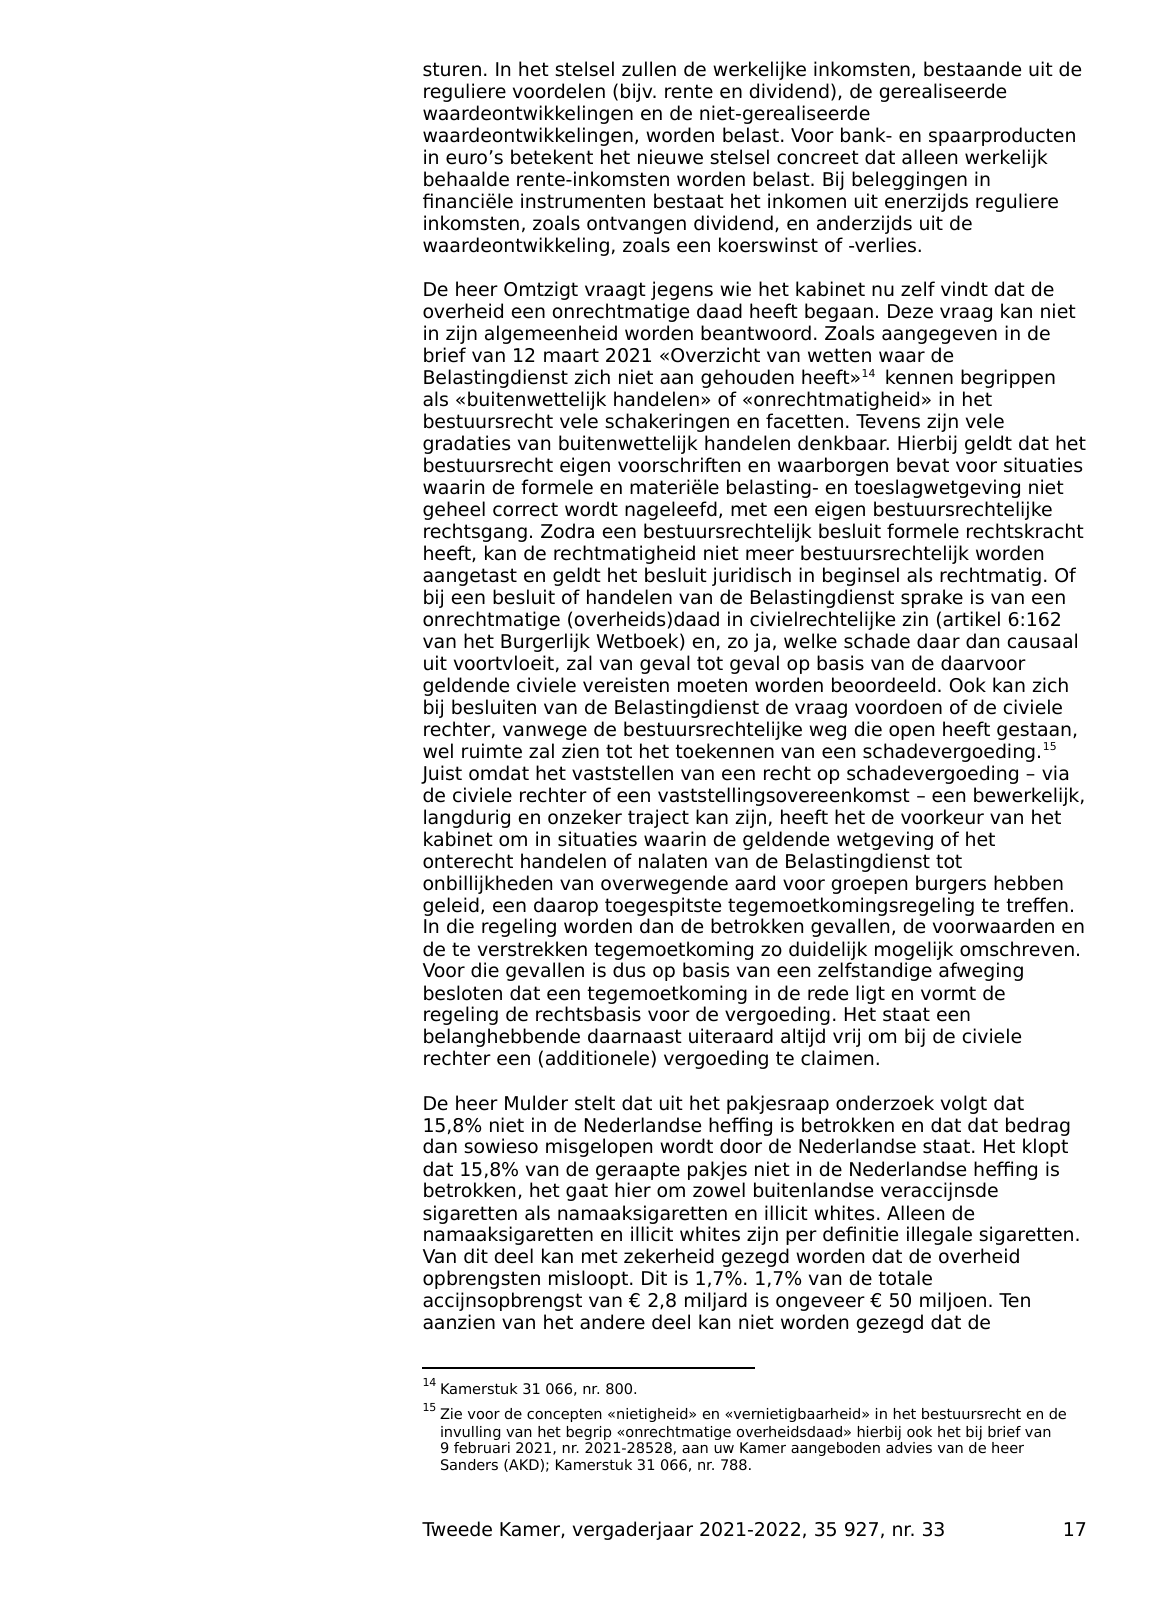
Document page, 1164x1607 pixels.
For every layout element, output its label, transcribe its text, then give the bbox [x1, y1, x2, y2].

text Kamerstuk 31 066, nr. 800. [422, 1377, 1087, 1399]
text De heer Mulder stelt dat uit het pakjesraap onderzoek volgt dat 15,8% niet in de Nederlandse heffing is betrokken en dat dat bedrag dan sowieso misgelopen wordt door de Nederlandse staat. Het klopt dat 15,8% van de geraapte pakjes niet in de Nederlandse heffing is betrokken, het gaat hier om zowel buitenlandse veraccijnsde sigaretten als namaaksigaretten en illicit whites. Alleen de namaaksigaretten en illicit whites zijn per definitie illegale sigaretten. Van dit deel kan met zekerheid gezegd worden dat de overheid opbrengsten misloopt. Dit is 1,7%. 1,7% van de totale accijnsopbrengst van € 2,8 miljard is ongeveer € 50 miljoen. Ten aanzien van het andere deel kan niet worden gezegd dat de [422, 1092, 1087, 1334]
text Zie voor de concepten «nietigheid» en «vernietigbaarheid» in het bestuursrecht en de invulling van het begrip «onrechtmatige overheidsdaad» hierbij ook het bij brief van 9 februari 2021, nr. 2021-28528, aan uw Kamer aangeboden advies van de heer Sanders (AKD); Kamerstuk 31 066, nr. 788. [422, 1402, 1087, 1474]
text sturen. In het stelsel zullen de werkelijke inkomsten, bestaande uit de reguliere voordelen (bijv. rente en dividend), de gerealiseerde waardeontwikkelingen en de niet-gerealiseerde waardeontwikkelingen, worden belast. Voor bank- en spaarproducten in euro’s betekent het nieuwe stelsel concreet dat alleen werkelijk behaalde rente-inkomsten worden belast. Bij beleggingen in financiële instrumenten bestaat het inkomen uit enerzijds reguliere inkomsten, zoals ontvangen dividend, en anderzijds uit de waardeontwikkeling, zoals een koerswinst of -verlies. [422, 59, 1087, 257]
text De heer Omtzigt vraagt jegens wie het kabinet nu zelf vindt dat de overheid een onrechtmatige daad heeft begaan. Deze vraag kan niet in zijn algemeenheid worden beantwoord. Zoals aangegeven in de brief van 12 maart 2021 «Overzicht van wetten waar de Belastingdienst zich niet aan gehouden heeft» kennen begrippen als «buitenwettelijk handelen» of «onrechtmatigheid» in het bestuursrecht vele schakeringen en facetten. Tevens zijn vele gradaties van buitenwettelijk handelen denkbaar. Hierbij geldt dat het bestuursrecht eigen voorschriften en waarborgen bevat voor situaties waarin de formele en materiële belasting- en toeslagwetgeving niet geheel correct wordt nageleefd, met een eigen bestuursrechtelijke rechtsgang. Zodra een bestuursrechtelijk besluit formele rechtskracht heeft, kan de rechtmatigheid niet meer bestuursrechtelijk worden aangetast en geldt het besluit juridisch in beginsel als rechtmatig. Of bij een besluit of handelen van de Belastingdienst sprake is van een onrechtmatige (overheids)daad in civielrechtelijke zin (artikel 6:162 van het Burgerlijk Wetboek) en, zo ja, welke schade daar dan causaal uit voortvloeit, zal van geval tot geval op basis van de daarvoor geldende civiele vereisten moeten worden beoordeeld. Ook kan zich bij besluiten van de Belastingdienst de vraag voordoen of de civiele rechter, vanwege de bestuursrechtelijke weg die open heeft gestaan, wel ruimte zal zien tot het toekennen van een schadevergoeding. Juist omdat het vaststellen van een recht op schadevergoeding – via de civiele rechter of een vaststellingsovereenkomst – een bewerkelijk, langdurig en onzeker traject kan zijn, heeft het de voorkeur van het kabinet om in situaties waarin de geldende wetgeving of het onterecht handelen of nalaten van de Belastingdienst tot onbillijkheden van overwegende aard voor groepen burgers hebben geleid, een daarop toegespitste tegemoetkomingsregeling te treffen. In die regeling worden dan de betrokken gevallen, de voorwaarden en de te verstrekken tegemoetkoming zo duidelijk mogelijk omschreven. Voor die gevallen is dus op basis van een zelfstandige afweging besloten dat een tegemoetkoming in de rede ligt en vormt de regeling de rechtsbasis voor de vergoeding. Het staat een belanghebbende daarnaast uiteraard altijd vrij om bij de civiele rechter een (additionele) vergoeding te claimen. [422, 279, 1087, 1070]
